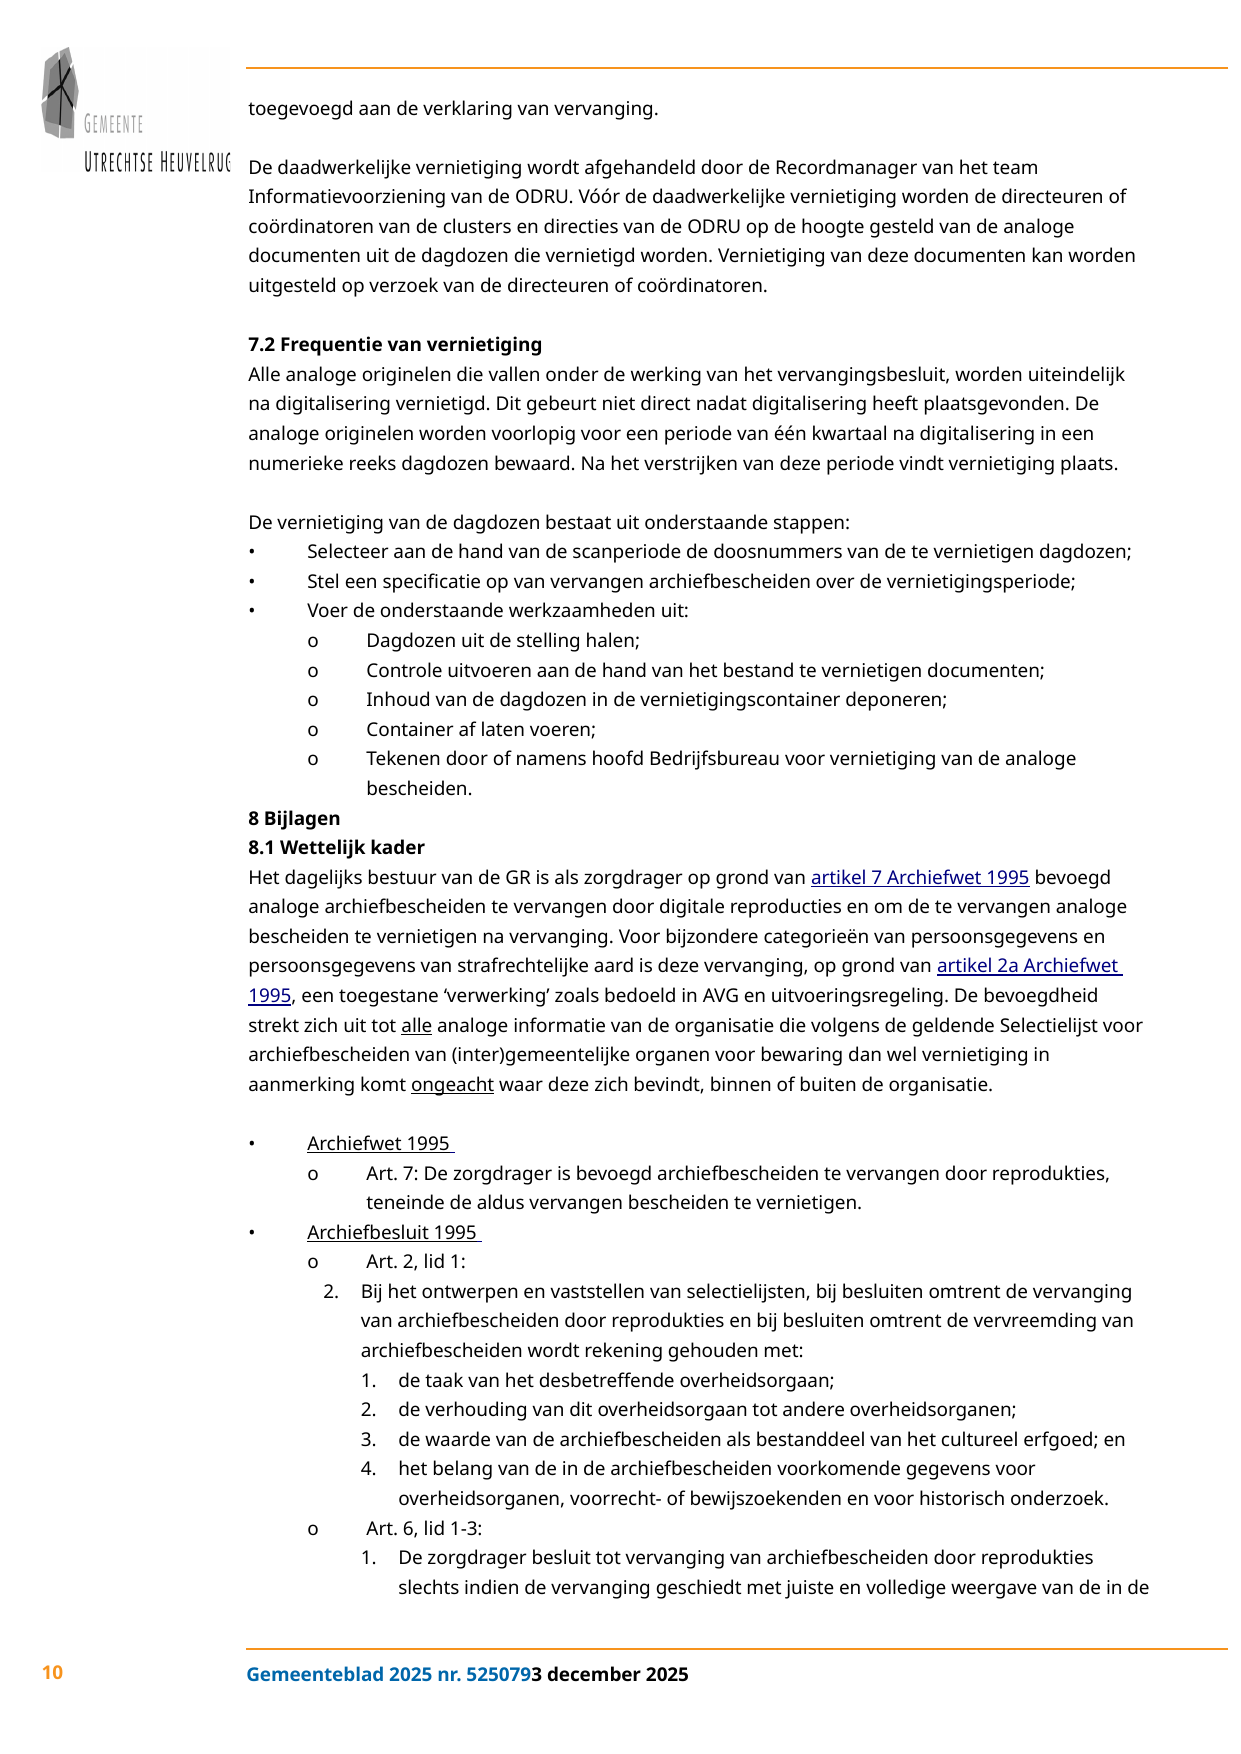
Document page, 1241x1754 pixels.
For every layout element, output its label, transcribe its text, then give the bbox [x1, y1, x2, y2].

list Stel een specificatie op van vervangen archiefbescheiden over de vernietigingsperiode; [248, 568, 1152, 594]
list Archiefwet 1995 [248, 1130, 1152, 1156]
text 8.1 Wettelijk kader [248, 834, 1152, 860]
text Het dagelijks bestuur van de GR is als zorgdrager op grond van artikel 7 Archiefwet 1995 bevoegd analoge archiefbescheiden te vervangen door digitale reproducties en om de te vervangen analoge bescheiden te vernietigen na vervanging. Voor bijzondere categorieën van persoonsgegevens en persoonsgegevens van strafrechtelijke aard is deze vervanging, op grond van artikel 2a Archiefwet 1995, een toegestane ‘verwerking’ zoals bedoeld in AVG en uitvoeringsregeling. De bevoegdheid strekt zich uit tot alle analoge informatie van de organisatie die volgens de geldende Selectielijst voor archiefbescheiden van (inter)gemeentelijke organen voor bewaring dan wel vernietiging in aanmerking komt ongeacht waar deze zich bevindt, binnen of buiten de organisatie. [248, 864, 1152, 1097]
list Tekenen door of namens hoofd Bedrijfsbureau voor vernietiging van de analoge bescheiden. [307, 746, 1152, 801]
list De zorgdrager besluit tot vervanging van archiefbescheiden door reprodukties slechts indien de vervanging geschiedt met juiste en volledige weergave van de in de [361, 1544, 1152, 1600]
list Art. 6, lid 1-3: [307, 1515, 1152, 1541]
list Art. 2, lid 1: [307, 1248, 1152, 1274]
list Art. 7: De zorgdrager is bevoegd archiefbescheiden te vervangen door reprodukties, teneinde de aldus vervangen bescheiden te vernietigen. [307, 1160, 1152, 1215]
list de waarde van de archiefbescheiden als bestanddeel van het cultureel erfgoed; en [361, 1426, 1152, 1452]
list Dagdozen uit de stelling halen; [307, 627, 1152, 653]
list het belang van de in de archiefbescheiden voorkomende gegevens voor overheidsorganen, voorrecht- of bewijszoekenden en voor historisch onderzoek. [361, 1456, 1152, 1511]
text De daadwerkelijke vernietiging wordt afgehandeld door de Recordmanager van het team Informatievoorziening van de ODRU. Vóór de daadwerkelijke vernietiging worden de directeuren of coördinatoren van de clusters en directies van de ODRU op de hoogte gesteld van de analoge documenten uit de dagdozen die vernietigd worden. Vernietiging van deze documenten kan worden uitgesteld op verzoek van de directeuren of coördinatoren. [248, 154, 1152, 298]
list Archiefbesluit 1995 [248, 1219, 1152, 1245]
text Alle analoge originelen die vallen onder de werking van het vervangingsbesluit, worden uiteindelijk na digitalisering vernietigd. Dit gebeurt niet direct nadat digitalisering heeft plaatsgevonden. De analoge originelen worden voorlopig voor een periode van één kwartaal na digitalisering in een numerieke reeks dagdozen bewaard. Na het verstrijken van deze periode vindt vernietiging plaats. [248, 361, 1152, 476]
list Container af laten voeren; [307, 716, 1152, 742]
list Controle uitvoeren aan de hand van het bestand te vernietigen documenten; [307, 657, 1152, 683]
list Voer de onderstaande werkzaamheden uit: [248, 598, 1152, 623]
list Selecteer aan de hand van de scanperiode de doosnummers van de te vernietigen dagdozen; [248, 538, 1152, 564]
list Bij het ontwerpen en vaststellen van selectielijsten, bij besluiten omtrent de vervanging van archiefbescheiden door reprodukties en bij besluiten omtrent de vervreemding van archiefbescheiden wordt rekening gehouden met: [323, 1278, 1152, 1363]
list de verhouding van dit overheidsorgaan tot andere overheidsorganen; [361, 1396, 1152, 1422]
list de taak van het desbetreffende overheidsorgaan; [361, 1367, 1152, 1393]
text 8 Bijlagen [248, 805, 1152, 831]
list Inhoud van de dagdozen in de vernietigingscontainer deponeren; [307, 686, 1152, 712]
picture [41, 47, 231, 172]
text De vernietiging van de dagdozen bestaat uit onderstaande stappen: [248, 509, 1152, 535]
text 7.2 Frequentie van vernietiging [248, 331, 1152, 357]
text toegevoegd aan de verklaring van vervanging. [248, 95, 1152, 121]
